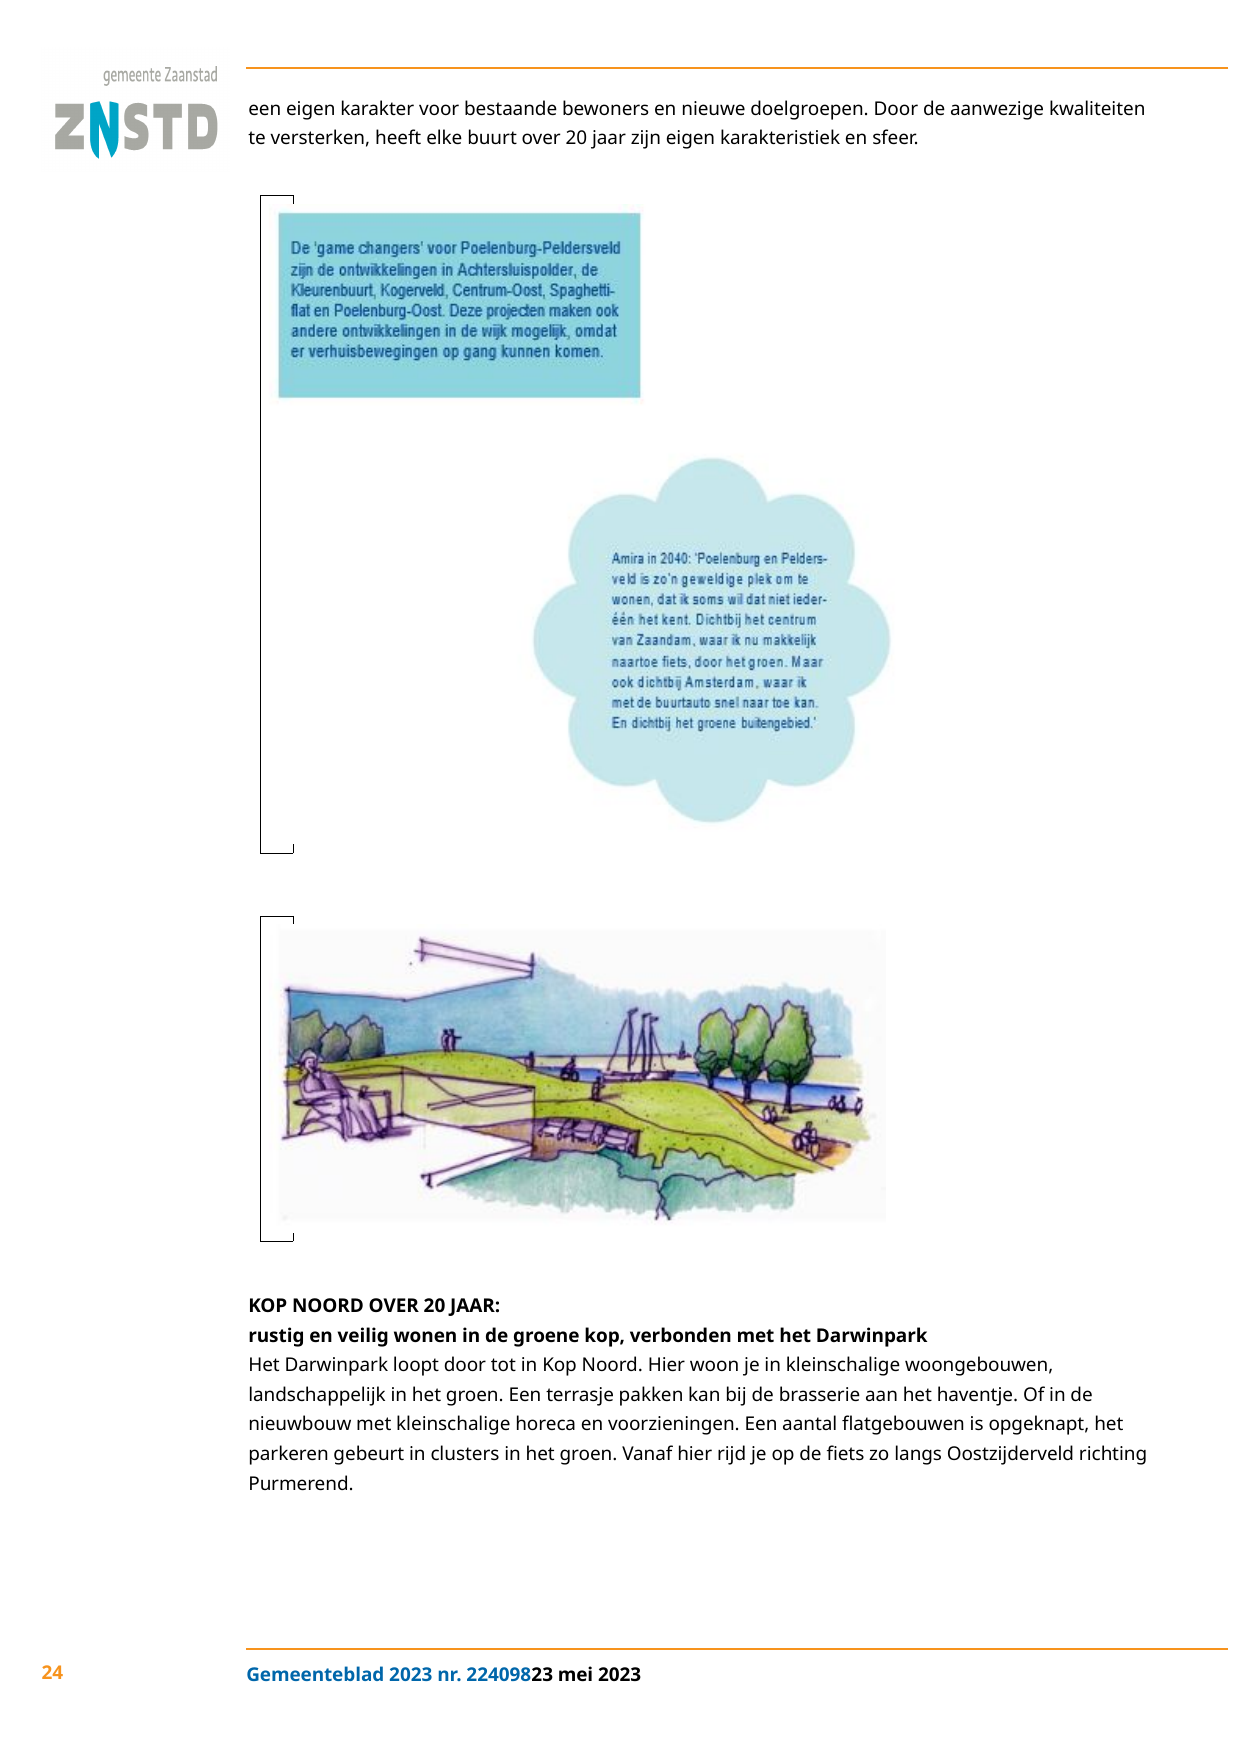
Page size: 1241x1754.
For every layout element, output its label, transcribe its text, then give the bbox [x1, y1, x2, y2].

picture [268, 924, 886, 1233]
text Het Darwinpark loopt door tot in Kop Noord. Hier woon je in kleinschalige woongebouwen, landschappelijk in het groen. Een terrasje pakken kan bij de brasserie aan het haventje. Of in de nieuwbouw met kleinschalige horeca en voorzieningen. Een aantal flatgebouwen is opgeknapt, het parkeren gebeurt in clusters in het groen. Vanaf hier rijd je op de fiets zo langs Oostzijderveld richting Purmerend. [248, 1351, 1152, 1496]
text rustig en veilig wonen in de groene kop, verbonden met het Darwinpark [248, 1322, 1152, 1348]
text KOP NOORD OVER 20 JAAR: [248, 1292, 1152, 1318]
text een eigen karakter voor bestaande bewoners en nieuwe doelgroepen. Door de aanwezige kwaliteiten te versterken, heeft elke buurt over 20 jaar zijn eigen karakteristiek en sfeer. [248, 95, 1152, 150]
picture [41, 47, 231, 172]
picture [268, 204, 902, 844]
